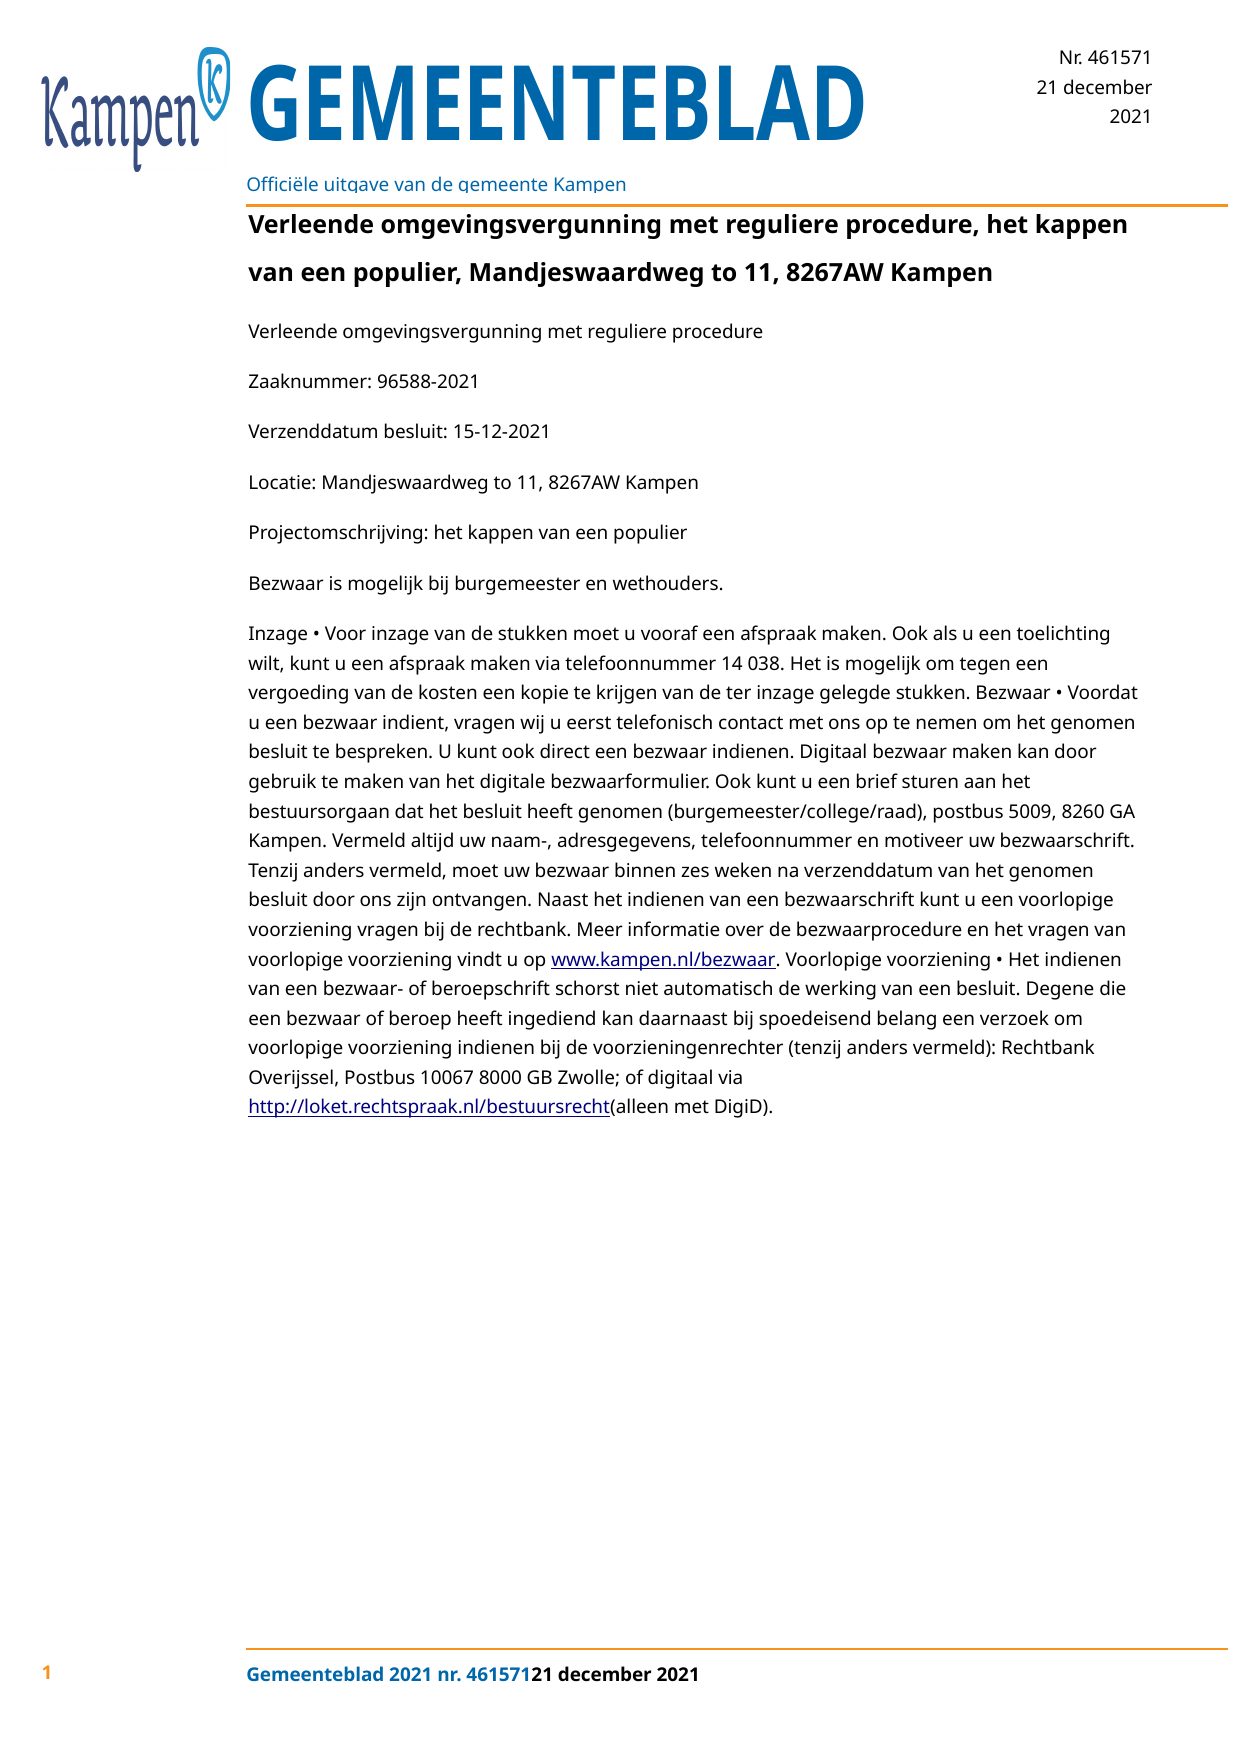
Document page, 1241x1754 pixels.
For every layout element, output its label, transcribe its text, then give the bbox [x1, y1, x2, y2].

text Zaaknummer: 96588-2021 [248, 368, 1152, 394]
text Bezwaar is mogelijk bij burgemeester en wethouders. [248, 570, 1152, 596]
picture [41, 47, 231, 172]
text Verleende omgevingsvergunning met reguliere procedure, het kappen van een populier, Mandjeswaardweg to 11, 8267AW Kampen [248, 207, 1152, 288]
text Locatie: Mandjeswaardweg to 11, 8267AW Kampen [248, 469, 1152, 495]
text Verleende omgevingsvergunning met reguliere procedure [248, 318, 1152, 344]
text Projectomschrijving: het kappen van een populier [248, 519, 1152, 545]
text Inzage • Voor inzage van de stukken moet u vooraf een afspraak maken. Ook als u een toelichting wilt, kunt u een afspraak maken via telefoonnummer 14 038. Het is mogelijk om tegen een vergoeding van de kosten een kopie te krijgen van de ter inzage gelegde stukken. Bezwaar • Voordat u een bezwaar indient, vragen wij u eerst telefonisch contact met ons op te nemen om het genomen besluit te bespreken. U kunt ook direct een bezwaar indienen. Digitaal bezwaar maken kan door gebruik te maken van het digitale bezwaarformulier. Ook kunt u een brief sturen aan het bestuursorgaan dat het besluit heeft genomen (burgemeester/college/raad), postbus 5009, 8260 GA Kampen. Vermeld altijd uw naam-, adresgegevens, telefoonnummer en motiveer uw bezwaarschrift. Tenzij anders vermeld, moet uw bezwaar binnen zes weken na verzenddatum van het genomen besluit door ons zijn ontvangen. Naast het indienen van een bezwaarschrift kunt u een voorlopige voorziening vragen bij de rechtbank. Meer informatie over de bezwaarprocedure en het vragen van voorlopige voorziening vindt u op www.kampen.nl/bezwaar. Voorlopige voorziening • Het indienen van een bezwaar- of beroepschrift schorst niet automatisch de werking van een besluit. Degene die een bezwaar of beroep heeft ingediend kan daarnaast bij spoedeisend belang een verzoek om voorlopige voorziening indienen bij de voorzieningenrechter (tenzij anders vermeld): Rechtbank Overijssel, Postbus 10067 8000 GB Zwolle; of digitaal via http://loket.rechtspraak.nl/bestuursrecht(alleen met DigiD). [248, 620, 1152, 1119]
text Verzenddatum besluit: 15-12-2021 [248, 419, 1152, 444]
